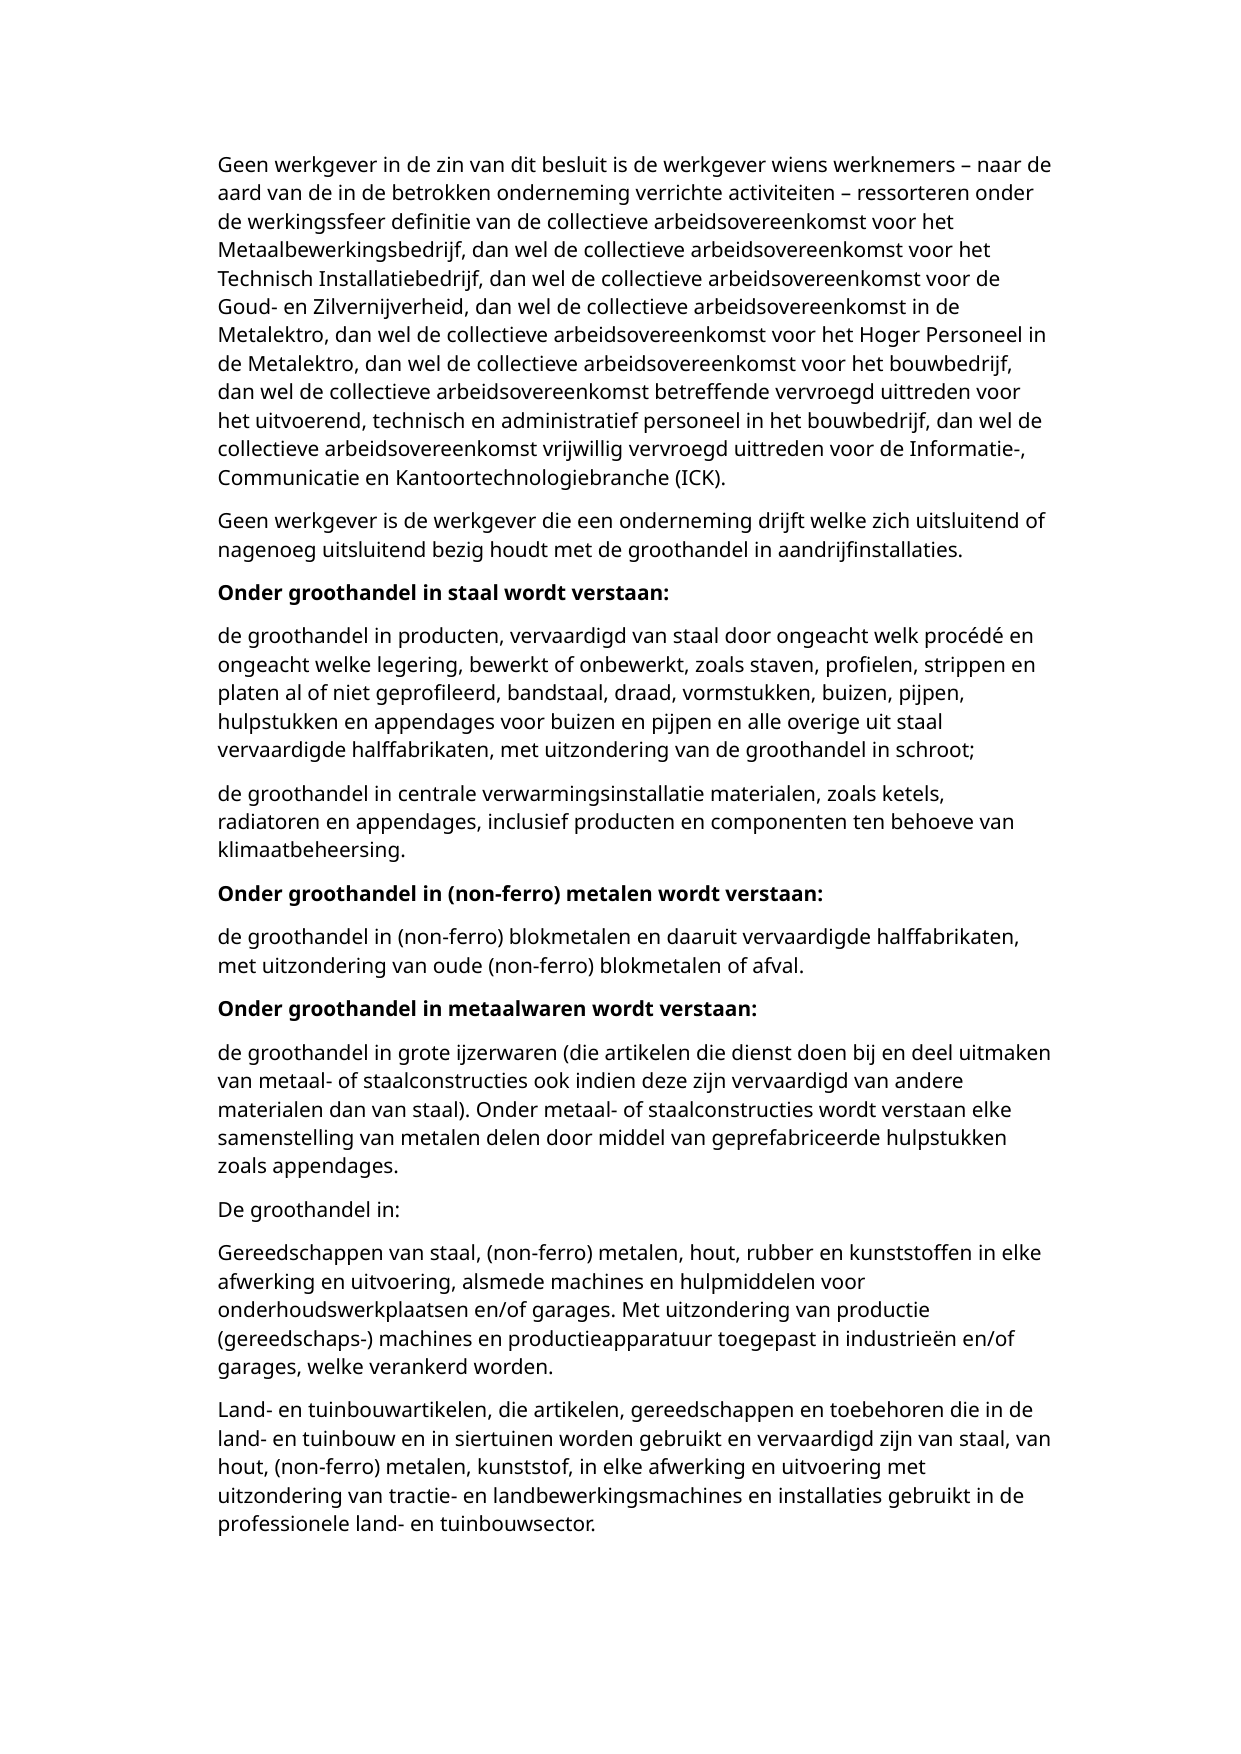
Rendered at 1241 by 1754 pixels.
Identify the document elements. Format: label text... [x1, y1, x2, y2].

text de groothandel in (non-ferro) blokmetalen en daaruit vervaardigde halffabrikaten, met uitzondering van oude (non-ferro) blokmetalen of afval. [217, 922, 1053, 979]
text Onder groothandel in metaalwaren wordt verstaan: [217, 994, 1053, 1023]
text Onder groothandel in staal wordt verstaan: [217, 578, 1053, 607]
text de groothandel in grote ijzerwaren (die artikelen die dienst doen bij en deel uitmaken van metaal- of staalconstructies ook indien deze zijn vervaardigd van andere materialen dan van staal). Onder metaal- of staalconstructies wordt verstaan elke samenstelling van metalen delen door middel van geprefabriceerde hulpstukken zoals appendages. [217, 1038, 1053, 1180]
text de groothandel in centrale verwarmingsinstallatie materialen, zoals ketels, radiatoren en appendages, inclusief producten en componenten ten behoeve van klimaatbeheersing. [217, 779, 1053, 864]
text Onder groothandel in (non-ferro) metalen wordt verstaan: [217, 879, 1053, 907]
text Gereedschappen van staal, (non-ferro) metalen, hout, rubber en kunststoffen in elke afwerking en uitvoering, alsmede machines en hulpmiddelen voor onderhoudswerkplaatsen en/of garages. Met uitzondering van productie (gereedschaps-) machines en productieapparatuur toegepast in industrieën en/of garages, welke verankerd worden. [217, 1238, 1053, 1381]
text Land- en tuinbouwartikelen, die artikelen, gereedschappen en toebehoren die in de land- en tuinbouw en in siertuinen worden gebruikt en vervaardigd zijn van staal, van hout, (non-ferro) metalen, kunststof, in elke afwerking en uitvoering met uitzondering van tractie- en landbewerkingsmachines en installaties gebruikt in de professionele land- en tuinbouwsector. [217, 1396, 1053, 1538]
text De groothandel in: [217, 1195, 1053, 1223]
text de groothandel in producten, vervaardigd van staal door ongeacht welk procédé en ongeacht welke legering, bewerkt of onbewerkt, zoals staven, profielen, strippen en platen al of niet geprofileerd, bandstaal, draad, vormstukken, buizen, pijpen, hulpstukken en appendages voor buizen en pijpen en alle overige uit staal vervaardigde halffabrikaten, met uitzondering van de groothandel in schroot; [217, 622, 1053, 764]
text Geen werkgever in de zin van dit besluit is de werkgever wiens werknemers – naar de aard van de in de betrokken onderneming verrichte activiteiten – ressorteren onder de werkingssfeer definitie van de collectieve arbeidsovereenkomst voor het Metaalbewerkingsbedrijf, dan wel de collectieve arbeidsovereenkomst voor het Technisch Installatiebedrijf, dan wel de collectieve arbeidsovereenkomst voor de Goud- en Zilvernijverheid, dan wel de collectieve arbeidsovereenkomst in de Metalektro, dan wel de collectieve arbeidsovereenkomst voor het Hoger Personeel in de Metalektro, dan wel de collectieve arbeidsovereenkomst voor het bouwbedrijf, dan wel de collectieve arbeidsovereenkomst betreffende vervroegd uittreden voor het uitvoerend, technisch en administratief personeel in het bouwbedrijf, dan wel de collectieve arbeidsovereenkomst vrijwillig vervroegd uittreden voor de Informatie-, Communicatie en Kantoortechnologiebranche (ICK). [217, 150, 1053, 491]
text Geen werkgever is de werkgever die een onderneming drijft welke zich uitsluitend of nagenoeg uitsluitend bezig houdt met de groothandel in aandrijfinstallaties. [217, 506, 1053, 563]
